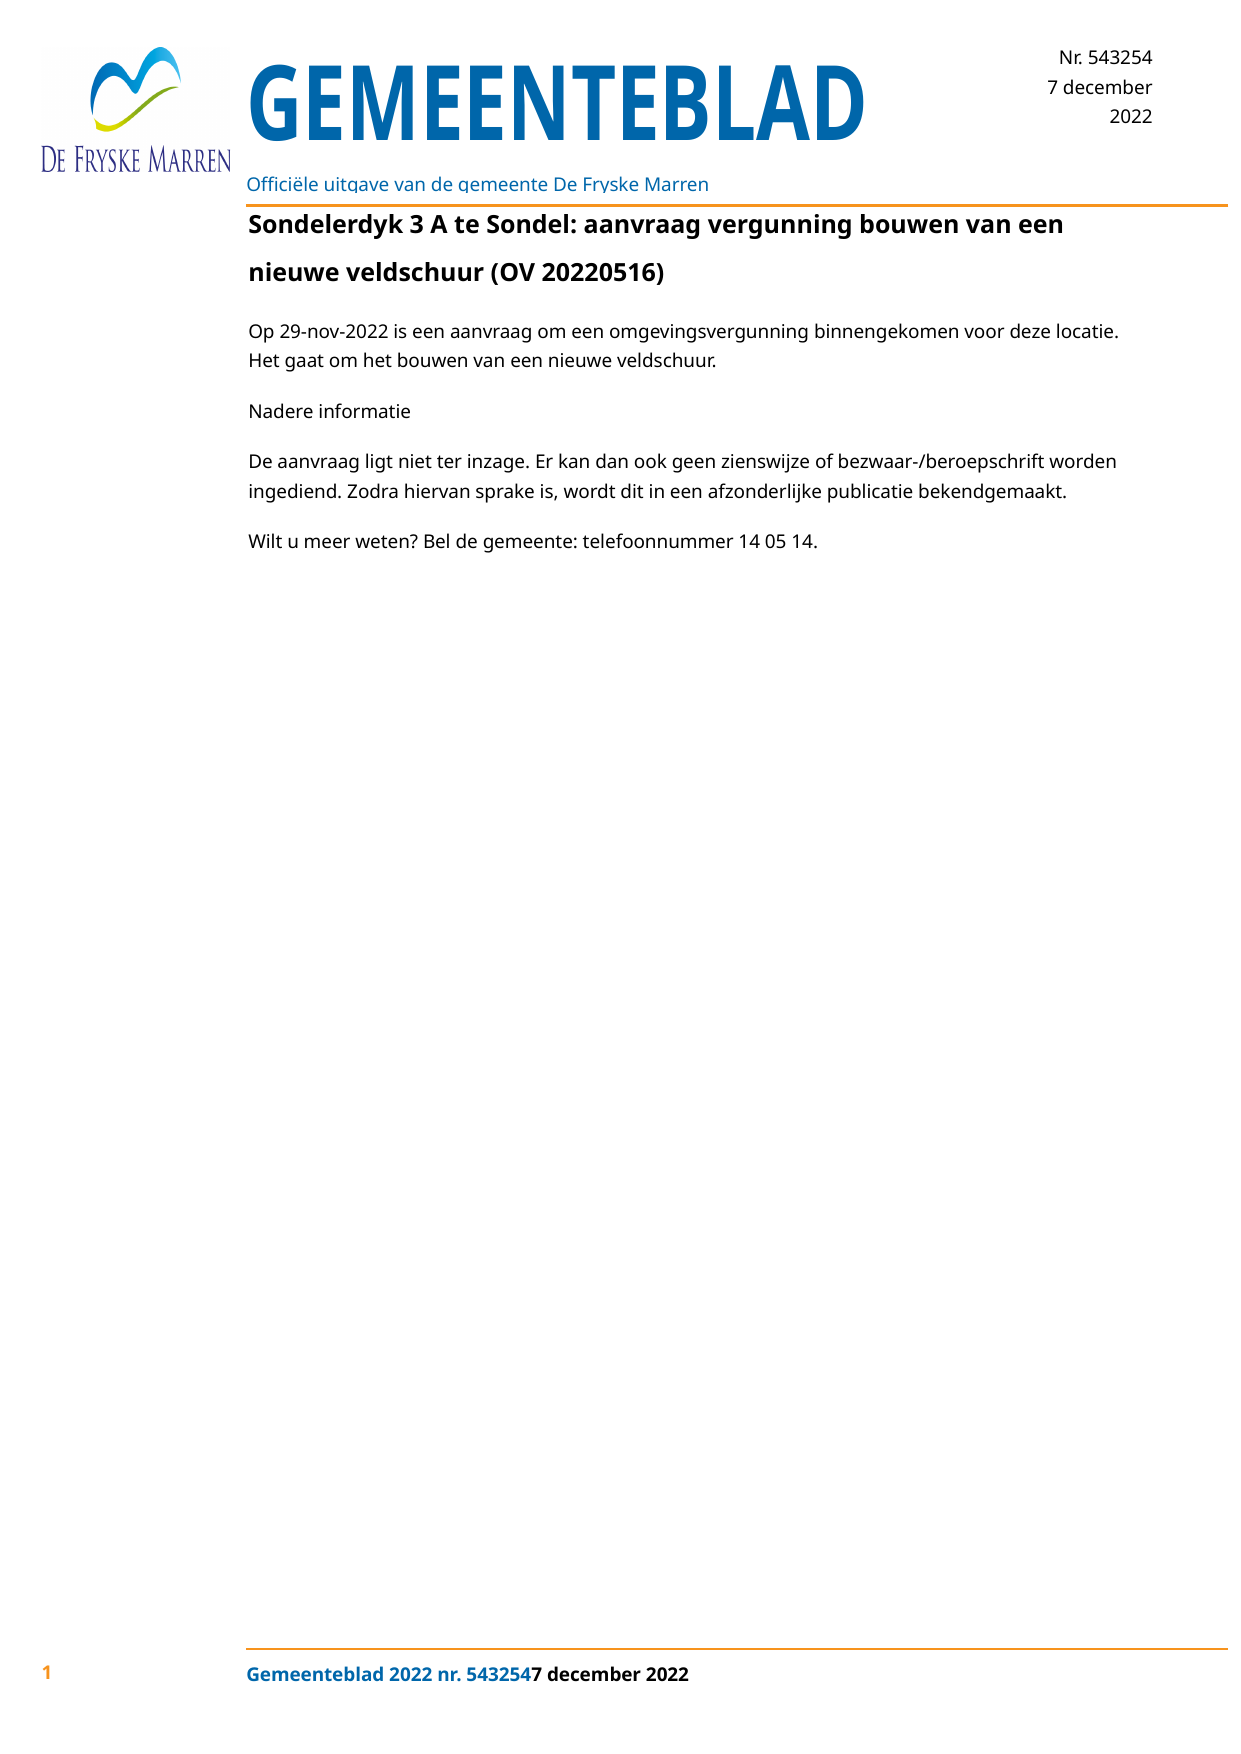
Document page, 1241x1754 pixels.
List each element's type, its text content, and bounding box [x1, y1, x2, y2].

picture [41, 47, 231, 172]
text Op 29-nov-2022 is een aanvraag om een omgevingsvergunning binnengekomen voor deze locatie. Het gaat om het bouwen van een nieuwe veldschuur. [248, 318, 1152, 373]
text Sondelerdyk 3 A te Sondel: aanvraag vergunning bouwen van een nieuwe veldschuur (OV 20220516) [248, 207, 1152, 288]
text Wilt u meer weten? Bel de gemeente: telefoonnummer 14 05 14. [248, 528, 1152, 554]
text Nadere informatie [248, 398, 1152, 424]
text De aanvraag ligt niet ter inzage. Er kan dan ook geen zienswijze of bezwaar-/beroepschrift worden ingediend. Zodra hiervan sprake is, wordt dit in een afzonderlijke publicatie bekendgemaakt. [248, 448, 1152, 504]
